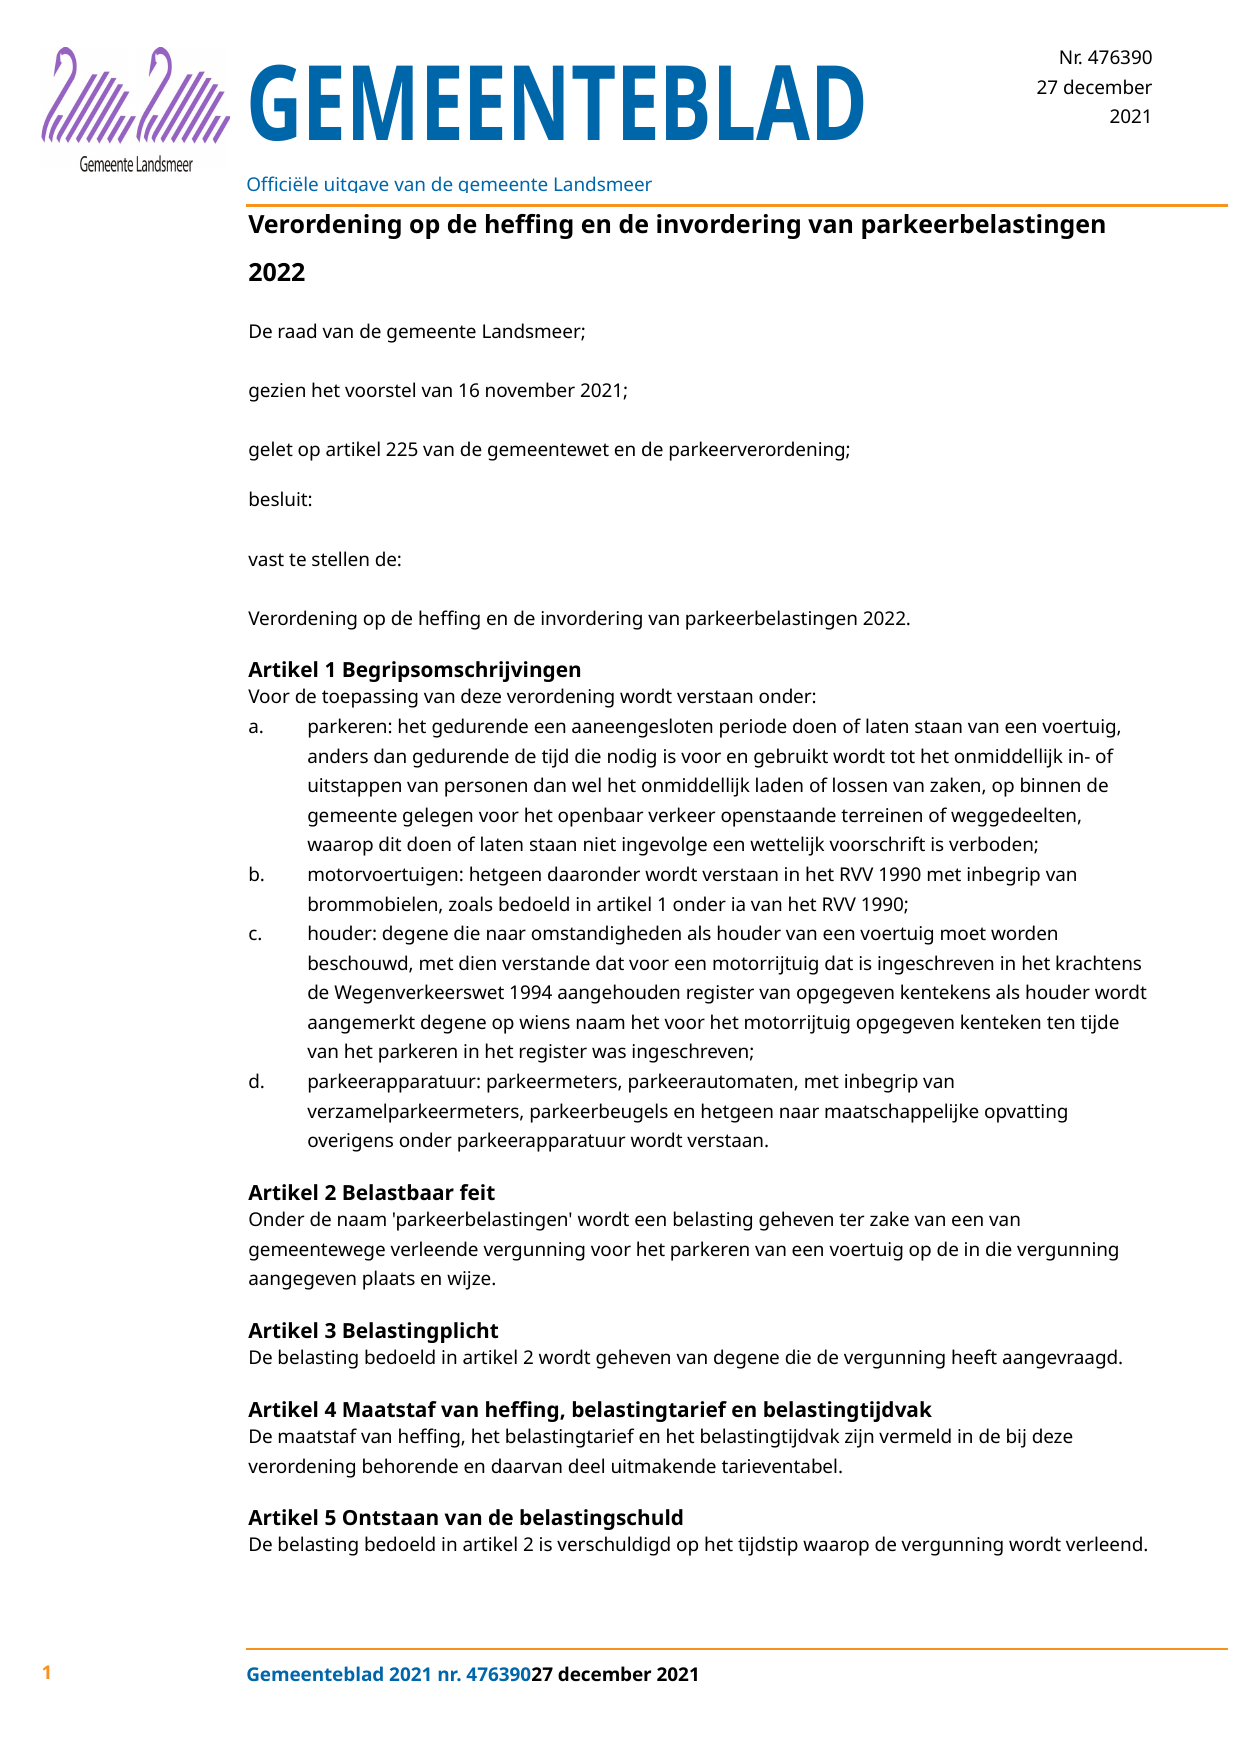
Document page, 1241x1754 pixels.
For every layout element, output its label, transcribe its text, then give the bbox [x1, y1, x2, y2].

text gelet op artikel 225 van de gemeentewet en de parkeerverordening; [248, 436, 1152, 462]
text Artikel 4 Maatstaf van heffing, belastingtarief en belastingtijdvak [248, 1395, 1152, 1423]
text De raad van de gemeente Landsmeer; [248, 318, 1152, 344]
text Voor de toepassing van deze verordening wordt verstaan onder: [248, 684, 1152, 709]
text Artikel 3 Belastingplicht [248, 1316, 1152, 1344]
list parkeerapparatuur: parkeermeters, parkeerautomaten, met inbegrip van verzamelparkeermeters, parkeerbeugels en hetgeen naar maatschappelijke opvatting overigens onder parkeerapparatuur wordt verstaan. [248, 1068, 1152, 1153]
text besluit: [248, 487, 1152, 512]
picture [41, 47, 231, 172]
text Onder de naam 'parkeerbelastingen' wordt een belasting geheven ter zake van een van gemeentewege verleende vergunning voor het parkeren van een voertuig op de in die vergunning aangegeven plaats en wijze. [248, 1206, 1152, 1291]
text gezien het voorstel van 16 november 2021; [248, 377, 1152, 403]
list houder: degene die naar omstandigheden als houder van een voertuig moet worden beschouwd, met dien verstande dat voor een motorrijtuig dat is ingeschreven in het krachtens de Wegenverkeerswet 1994 aangehouden register van opgegeven kentekens als houder wordt aangemerkt degene op wiens naam het voor het motorrijtuig opgegeven kenteken ten tijde van het parkeren in het register was ingeschreven; [248, 920, 1152, 1064]
text Verordening op de heffing en de invordering van parkeerbelastingen 2022 [248, 207, 1152, 288]
text Verordening op de heffing en de invordering van parkeerbelastingen 2022. [248, 605, 1152, 631]
text De belasting bedoeld in artikel 2 wordt geheven van degene die de vergunning heeft aangevraagd. [248, 1344, 1152, 1370]
text Artikel 1 Begripsomschrijvingen [248, 655, 1152, 684]
text Artikel 5 Ontstaan van de belastingschuld [248, 1503, 1152, 1532]
text Artikel 2 Belastbaar feit [248, 1178, 1152, 1206]
list motorvoertuigen: hetgeen daaronder wordt verstaan in het RVV 1990 met inbegrip van brommobielen, zoals bedoeld in artikel 1 onder ia van het RVV 1990; [248, 861, 1152, 917]
list parkeren: het gedurende een aaneengesloten periode doen of laten staan van een voertuig, anders dan gedurende de tijd die nodig is voor en gebruikt wordt tot het onmiddellijk in- of uitstappen van personen dan wel het onmiddellijk laden of lossen van zaken, op binnen de gemeente gelegen voor het openbaar verkeer openstaande terreinen of weggedeelten, waarop dit doen of laten staan niet ingevolge een wettelijk voorschrift is verboden; [248, 713, 1152, 857]
text De maatstaf van heffing, het belastingtarief en het belastingtijdvak zijn vermeld in de bij deze verordening behorende en daarvan deel uitmakende tarieventabel. [248, 1423, 1152, 1478]
text vast te stellen de: [248, 546, 1152, 571]
text De belasting bedoeld in artikel 2 is verschuldigd op het tijdstip waarop de vergunning wordt verleend. [248, 1532, 1152, 1557]
